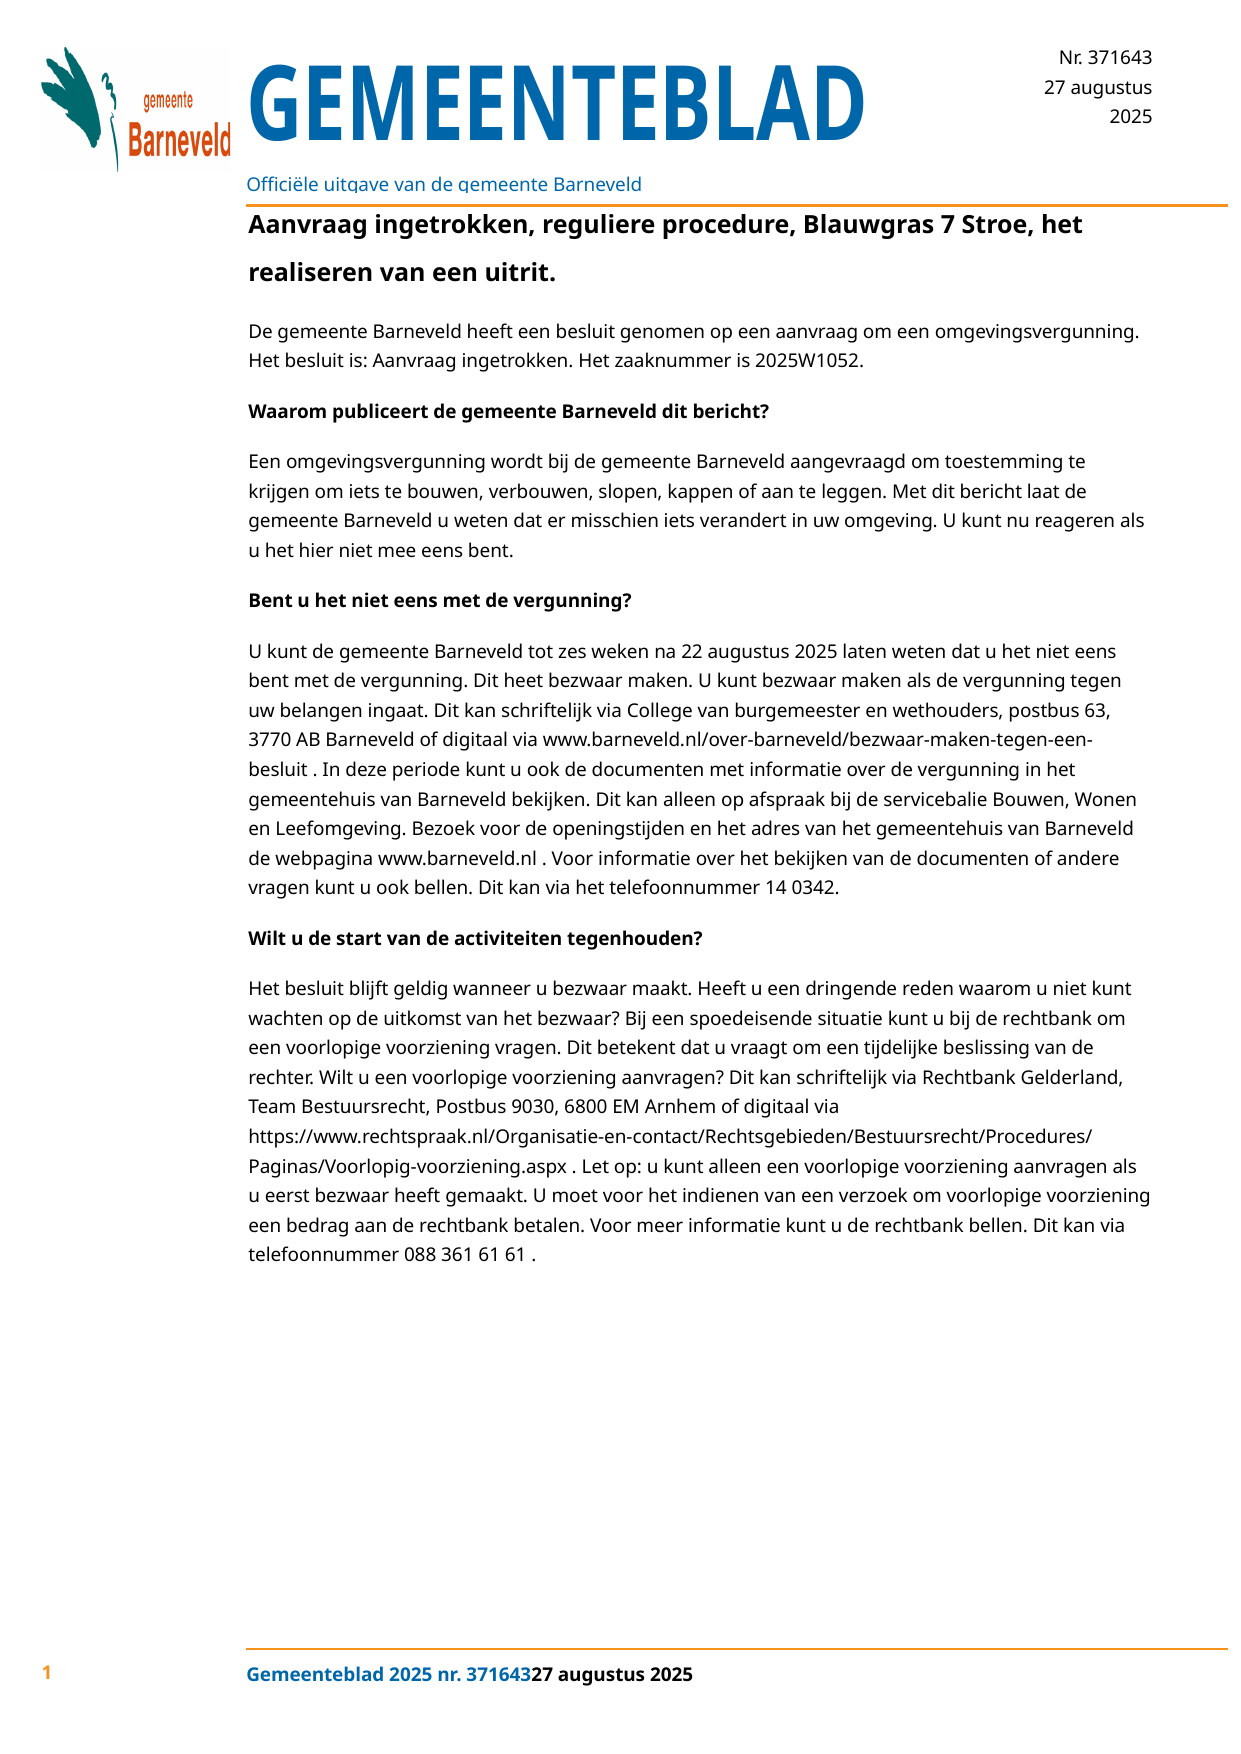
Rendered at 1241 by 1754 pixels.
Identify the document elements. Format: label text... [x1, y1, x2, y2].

text U kunt de gemeente Barneveld tot zes weken na 22 augustus 2025 laten weten dat u het niet eens bent met de vergunning. Dit heet bezwaar maken. U kunt bezwaar maken als de vergunning tegen uw belangen ingaat. Dit kan schriftelijk via College van burgemeester en wethouders, postbus 63, 3770 AB Barneveld of digitaal via www.barneveld.nl/over-barneveld/bezwaar-maken-tegen-een-besluit . In deze periode kunt u ook de documenten met informatie over de vergunning in het gemeentehuis van Barneveld bekijken. Dit kan alleen op afspraak bij de servicebalie Bouwen, Wonen en Leefomgeving. Bezoek voor de openingstijden en het adres van het gemeentehuis van Barneveld de webpagina www.barneveld.nl . Voor informatie over het bekijken van de documenten of andere vragen kunt u ook bellen. Dit kan via het telefoonnummer 14 0342. [248, 638, 1152, 900]
text Waarom publiceert de gemeente Barneveld dit bericht? [248, 398, 1152, 424]
text De gemeente Barneveld heeft een besluit genomen op een aanvraag om een omgevingsvergunning. Het besluit is: Aanvraag ingetrokken. Het zaaknummer is 2025W1052. [248, 318, 1152, 373]
text Aanvraag ingetrokken, reguliere procedure, Blauwgras 7 Stroe, het realiseren van een uitrit. [248, 207, 1152, 288]
picture [41, 47, 231, 172]
text Bent u het niet eens met de vergunning? [248, 587, 1152, 613]
text Een omgevingsvergunning wordt bij de gemeente Barneveld aangevraagd om toestemming te krijgen om iets te bouwen, verbouwen, slopen, kappen of aan te leggen. Met dit bericht laat de gemeente Barneveld u weten dat er misschien iets verandert in uw omgeving. U kunt nu reageren als u het hier niet mee eens bent. [248, 448, 1152, 563]
text Wilt u de start van de activiteiten tegenhouden? [248, 925, 1152, 951]
text Het besluit blijft geldig wanneer u bezwaar maakt. Heeft u een dringende reden waarom u niet kunt wachten op de uitkomst van het bezwaar? Bij een spoedeisende situatie kunt u bij de rechtbank om een voorlopige voorziening vragen. Dit betekent dat u vraagt om een tijdelijke beslissing van de rechter. Wilt u een voorlopige voorziening aanvragen? Dit kan schriftelijk via Rechtbank Gelderland, Team Bestuursrecht, Postbus 9030, 6800 EM Arnhem of digitaal via https://www.rechtspraak.nl/Organisatie-en-contact/Rechtsgebieden/Bestuursrecht/Procedures/Paginas/Voorlopig-voorziening.aspx . Let op: u kunt alleen een voorlopige voorziening aanvragen als u eerst bezwaar heeft gemaakt. U moet voor het indienen van een verzoek om voorlopige voorziening een bedrag aan de rechtbank betalen. Voor meer informatie kunt u de rechtbank bellen. Dit kan via telefoonnummer 088 361 61 61 . [248, 975, 1152, 1267]
